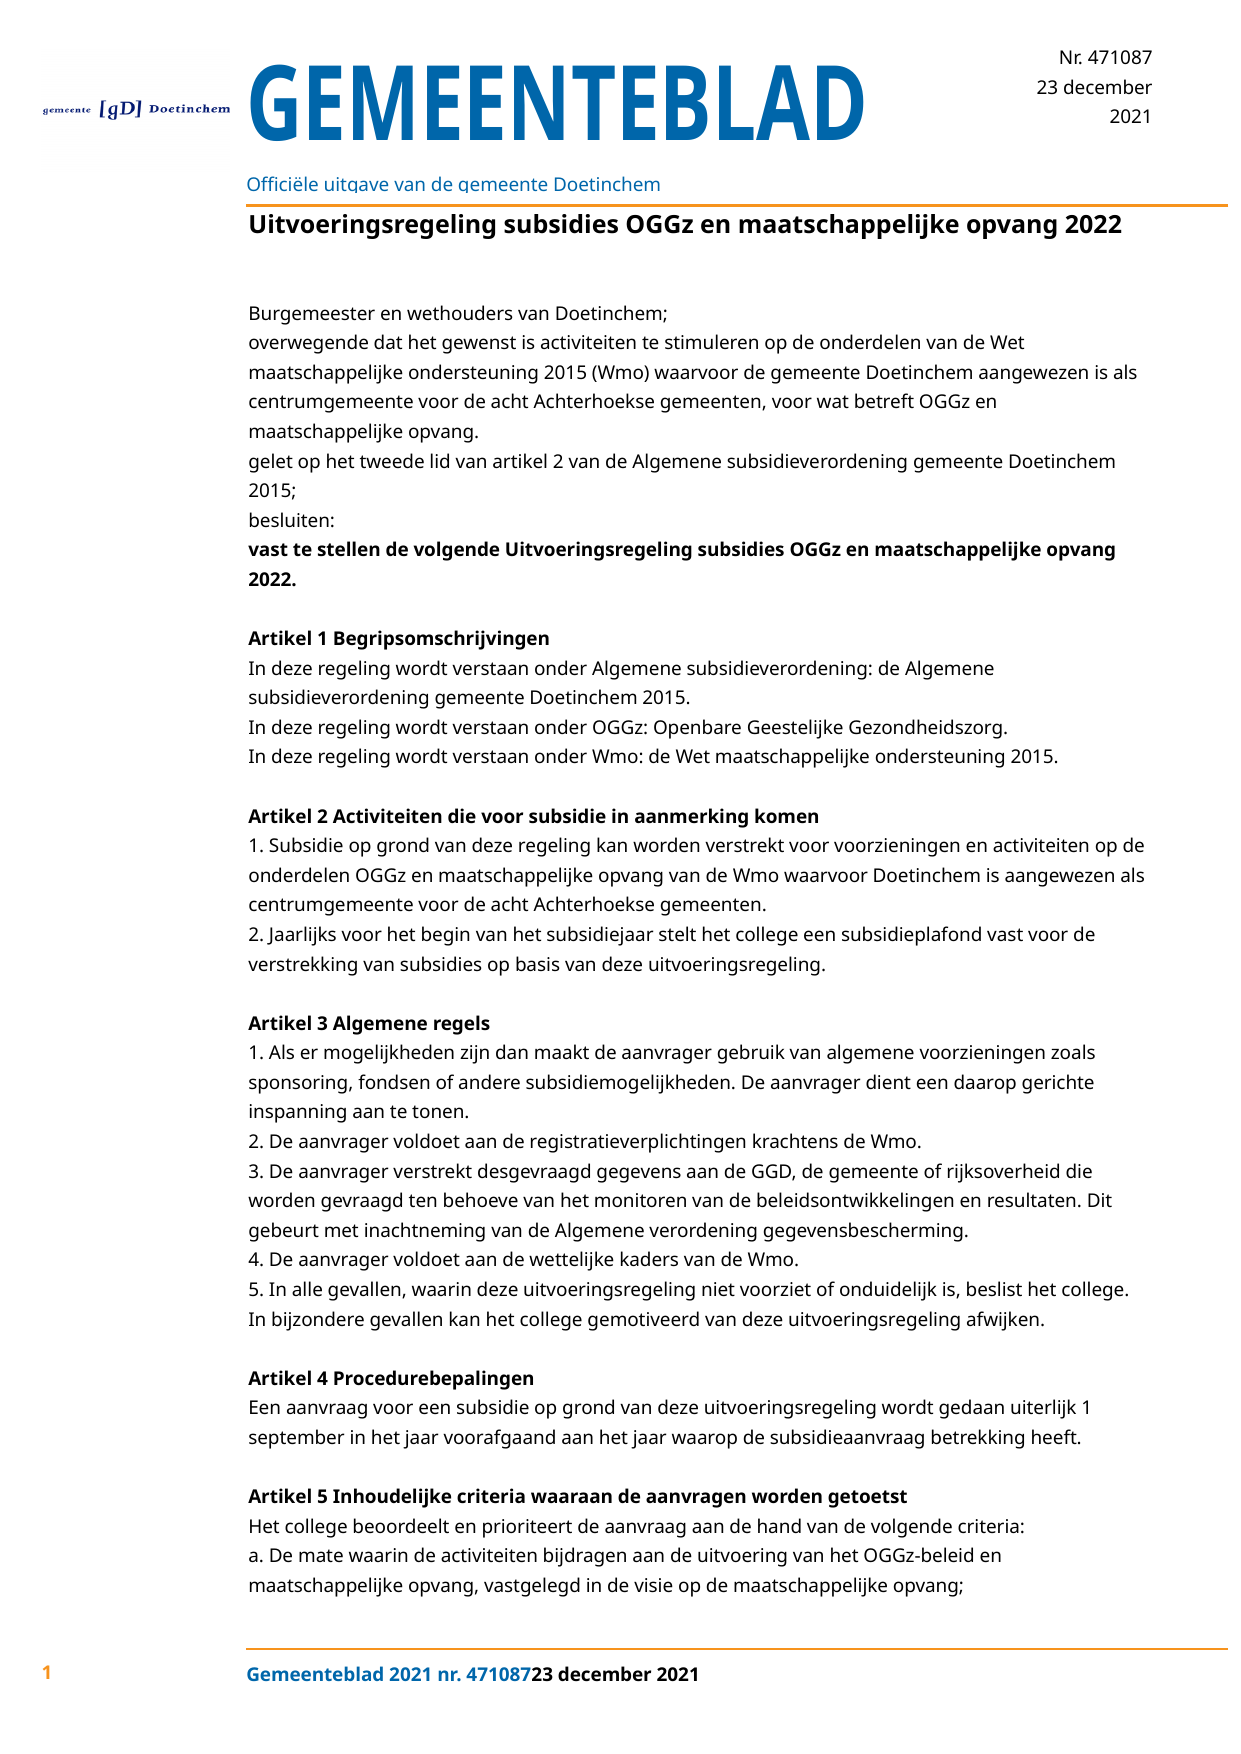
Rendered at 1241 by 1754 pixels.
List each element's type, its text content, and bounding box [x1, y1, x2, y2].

text 3. De aanvrager verstrekt desgevraagd gegevens aan de GGD, de gemeente of rijksoverheid die worden gevraagd ten behoeve van het monitoren van de beleidsontwikkelingen en resultaten. Dit gebeurt met inachtneming van de Algemene verordening gegevensbescherming. [248, 1158, 1152, 1243]
text Artikel 2 Activiteiten die voor subsidie in aanmerking komen [248, 803, 1152, 828]
text Artikel 3 Algemene regels [248, 1010, 1152, 1036]
text 2. Jaarlijks voor het begin van het subsidiejaar stelt het college een subsidieplafond vast voor de verstrekking van subsidies op basis van deze uitvoeringsregeling. [248, 921, 1152, 976]
text overwegende dat het gewenst is activiteiten te stimuleren op de onderdelen van de Wet maatschappelijke ondersteuning 2015 (Wmo) waarvoor de gemeente Doetinchem aangewezen is als centrumgemeente voor de acht Achterhoekse gemeenten, voor wat betreft OGGz en maatschappelijke opvang. [248, 329, 1152, 444]
text vast te stellen de volgende Uitvoeringsregeling subsidies OGGz en maatschappelijke opvang 2022. [248, 537, 1152, 592]
text gelet op het tweede lid van artikel 2 van de Algemene subsidieverordening gemeente Doetinchem 2015; [248, 448, 1152, 503]
text Artikel 4 Procedurebepalingen [248, 1365, 1152, 1391]
text Artikel 5 Inhoudelijke criteria waaraan de aanvragen worden getoetst [248, 1483, 1152, 1509]
text 1. Subsidie op grond van deze regeling kan worden verstrekt voor voorzieningen en activiteiten op de onderdelen OGGz en maatschappelijke opvang van de Wmo waarvoor Doetinchem is aangewezen als centrumgemeente voor de acht Achterhoekse gemeenten. [248, 832, 1152, 917]
text 2. De aanvrager voldoet aan de registratieverplichtingen krachtens de Wmo. [248, 1128, 1152, 1154]
text 4. De aanvrager voldoet aan de wettelijke kaders van de Wmo. [248, 1247, 1152, 1272]
text Het college beoordeelt en prioriteert de aanvraag aan de hand van de volgende criteria: [248, 1513, 1152, 1538]
text In deze regeling wordt verstaan onder Algemene subsidieverordening: de Algemene subsidieverordening gemeente Doetinchem 2015. [248, 655, 1152, 710]
text Uitvoeringsregeling subsidies OGGz en maatschappelijke opvang 2022 [248, 207, 1152, 241]
text a. De mate waarin de activiteiten bijdragen aan de uitvoering van het OGGz-beleid en maatschappelijke opvang, vastgelegd in de visie op de maatschappelijke opvang; [248, 1542, 1152, 1598]
text In deze regeling wordt verstaan onder OGGz: Openbare Geestelijke Gezondheidszorg. [248, 714, 1152, 740]
text Burgemeester en wethouders van Doetinchem; [248, 300, 1152, 326]
text besluiten: [248, 507, 1152, 533]
picture [41, 47, 231, 172]
text Artikel 1 Begripsomschrijvingen [248, 625, 1152, 651]
text 5. In alle gevallen, waarin deze uitvoeringsregeling niet voorziet of onduidelijk is, beslist het college. In bijzondere gevallen kan het college gemotiveerd van deze uitvoeringsregeling afwijken. [248, 1276, 1152, 1331]
text In deze regeling wordt verstaan onder Wmo: de Wet maatschappelijke ondersteuning 2015. [248, 744, 1152, 769]
text 1. Als er mogelijkheden zijn dan maakt de aanvrager gebruik van algemene voorzieningen zoals sponsoring, fondsen of andere subsidiemogelijkheden. De aanvrager dient een daarop gerichte inspanning aan te tonen. [248, 1039, 1152, 1124]
text Een aanvraag voor een subsidie op grond van deze uitvoeringsregeling wordt gedaan uiterlijk 1 september in het jaar voorafgaand aan het jaar waarop de subsidieaanvraag betrekking heeft. [248, 1394, 1152, 1450]
